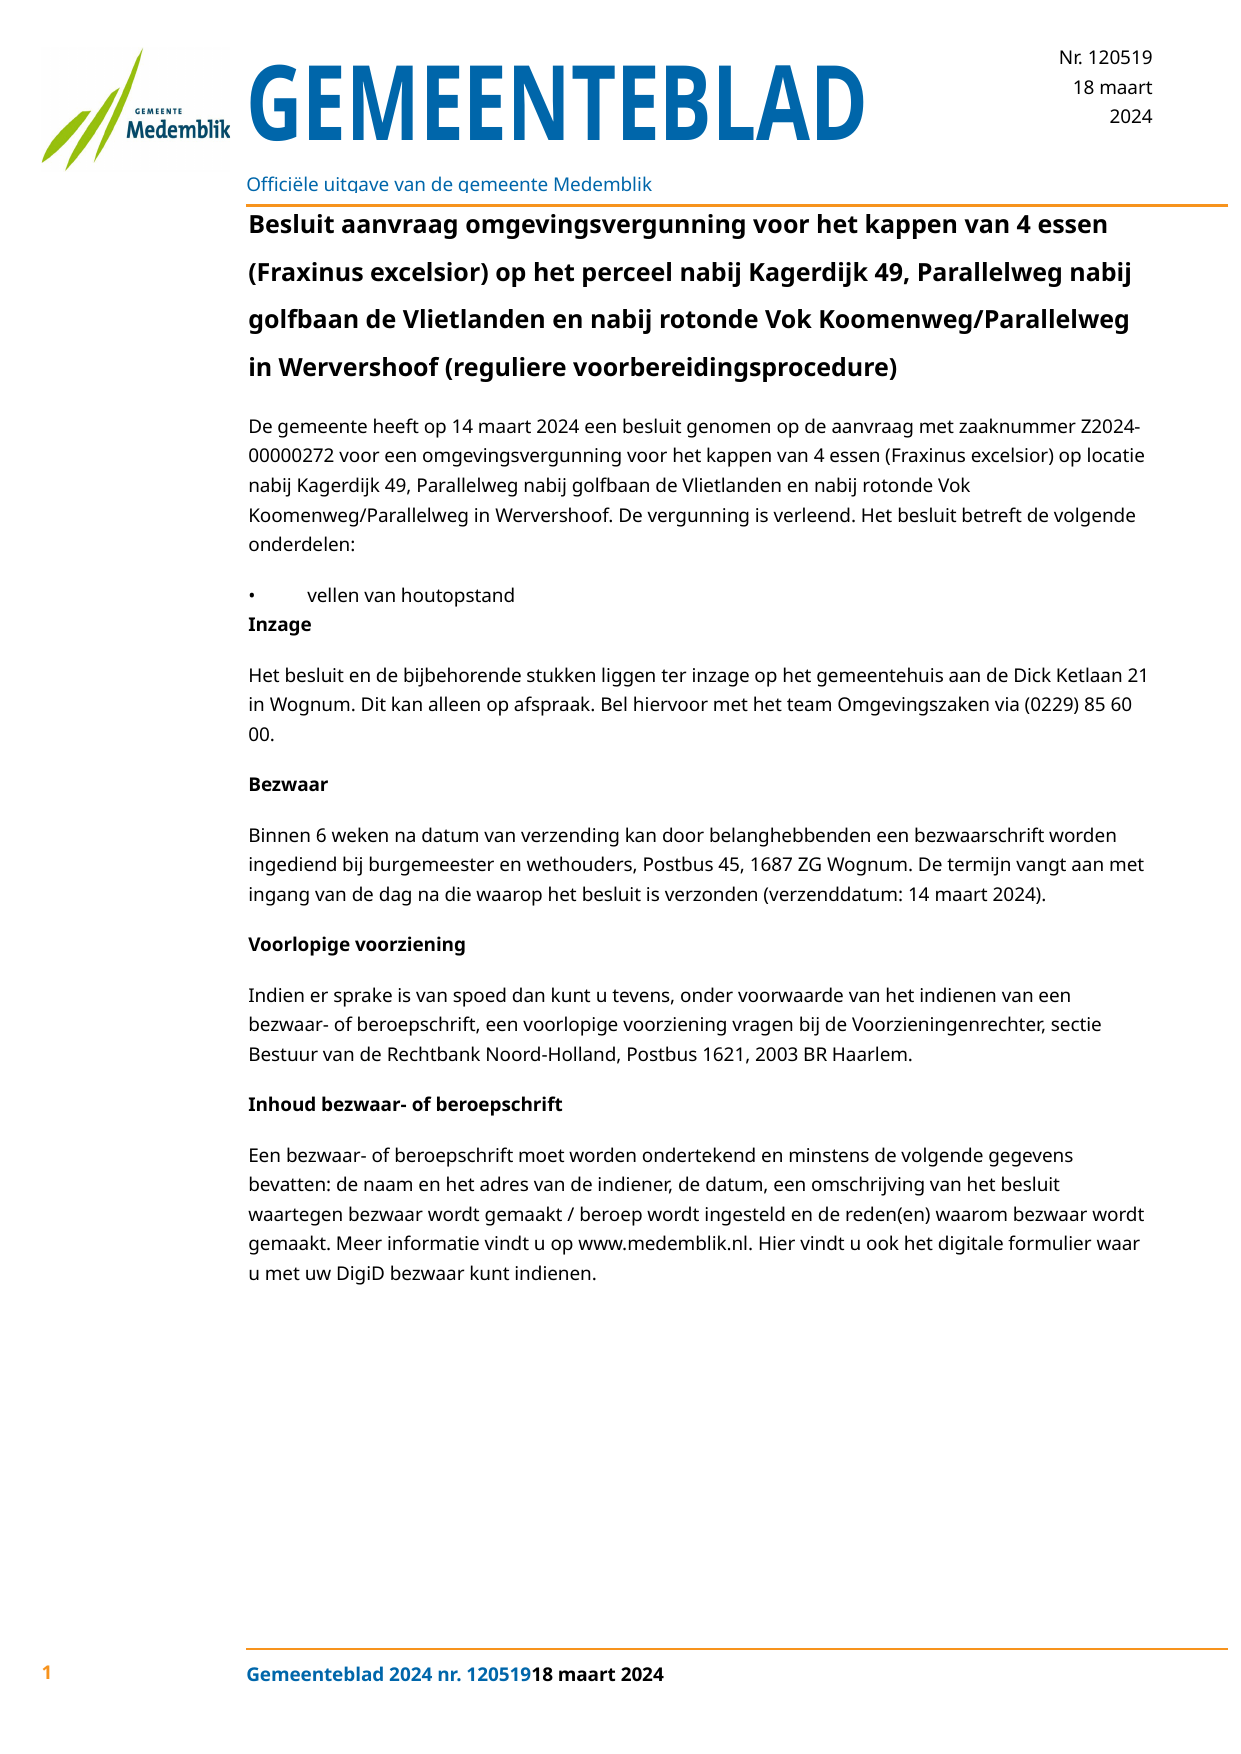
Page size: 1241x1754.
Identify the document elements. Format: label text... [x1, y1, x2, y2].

text De gemeente heeft op 14 maart 2024 een besluit genomen op de aanvraag met zaaknummer Z2024-00000272 voor een omgevingsvergunning voor het kappen van 4 essen (Fraxinus excelsior) op locatie nabij Kagerdijk 49, Parallelweg nabij golfbaan de Vlietlanden en nabij rotonde Vok Koomenweg/Parallelweg in Wervershoof. De vergunning is verleend. Het besluit betreft de volgende onderdelen: [248, 413, 1152, 557]
text Bezwaar [248, 771, 1152, 797]
text Binnen 6 weken na datum van verzending kan door belanghebbenden een bezwaarschrift worden ingediend bij burgemeester en wethouders, Postbus 45, 1687 ZG Wognum. De termijn vangt aan met ingang van de dag na die waarop het besluit is verzonden (verzenddatum: 14 maart 2024). [248, 822, 1152, 907]
picture [41, 47, 231, 172]
text Inzage [248, 611, 1152, 637]
list vellen van houtopstand [248, 582, 1152, 608]
text Besluit aanvraag omgevingsvergunning voor het kappen van 4 essen (Fraxinus excelsior) op het perceel nabij Kagerdijk 49, Parallelweg nabij golfbaan de Vlietlanden en nabij rotonde Vok Koomenweg/Parallelweg in Wervershoof (reguliere voorbereidingsprocedure) [248, 207, 1152, 384]
text Een bezwaar- of beroepschrift moet worden ondertekend en minstens de volgende gegevens bevatten: de naam en het adres van de indiener, de datum, een omschrijving van het besluit waartegen bezwaar wordt gemaakt / beroep wordt ingesteld en de reden(en) waarom bezwaar wordt gemaakt. Meer informatie vindt u op www.medemblik.nl. Hier vindt u ook het digitale formulier waar u met uw DigiD bezwaar kunt indienen. [248, 1142, 1152, 1286]
text Het besluit en de bijbehorende stukken liggen ter inzage op het gemeentehuis aan de Dick Ketlaan 21 in Wognum. Dit kan alleen op afspraak. Bel hiervoor met het team Omgevingszaken via (0229) 85 60 00. [248, 662, 1152, 747]
text Voorlopige voorziening [248, 931, 1152, 957]
text Indien er sprake is van spoed dan kunt u tevens, onder voorwaarde van het indienen van een bezwaar- of beroepschrift, een voorlopige voorziening vragen bij de Voorzieningenrechter, sectie Bestuur van de Rechtbank Noord-Holland, Postbus 1621, 2003 BR Haarlem. [248, 982, 1152, 1067]
text Inhoud bezwaar- of beroepschrift [248, 1091, 1152, 1117]
